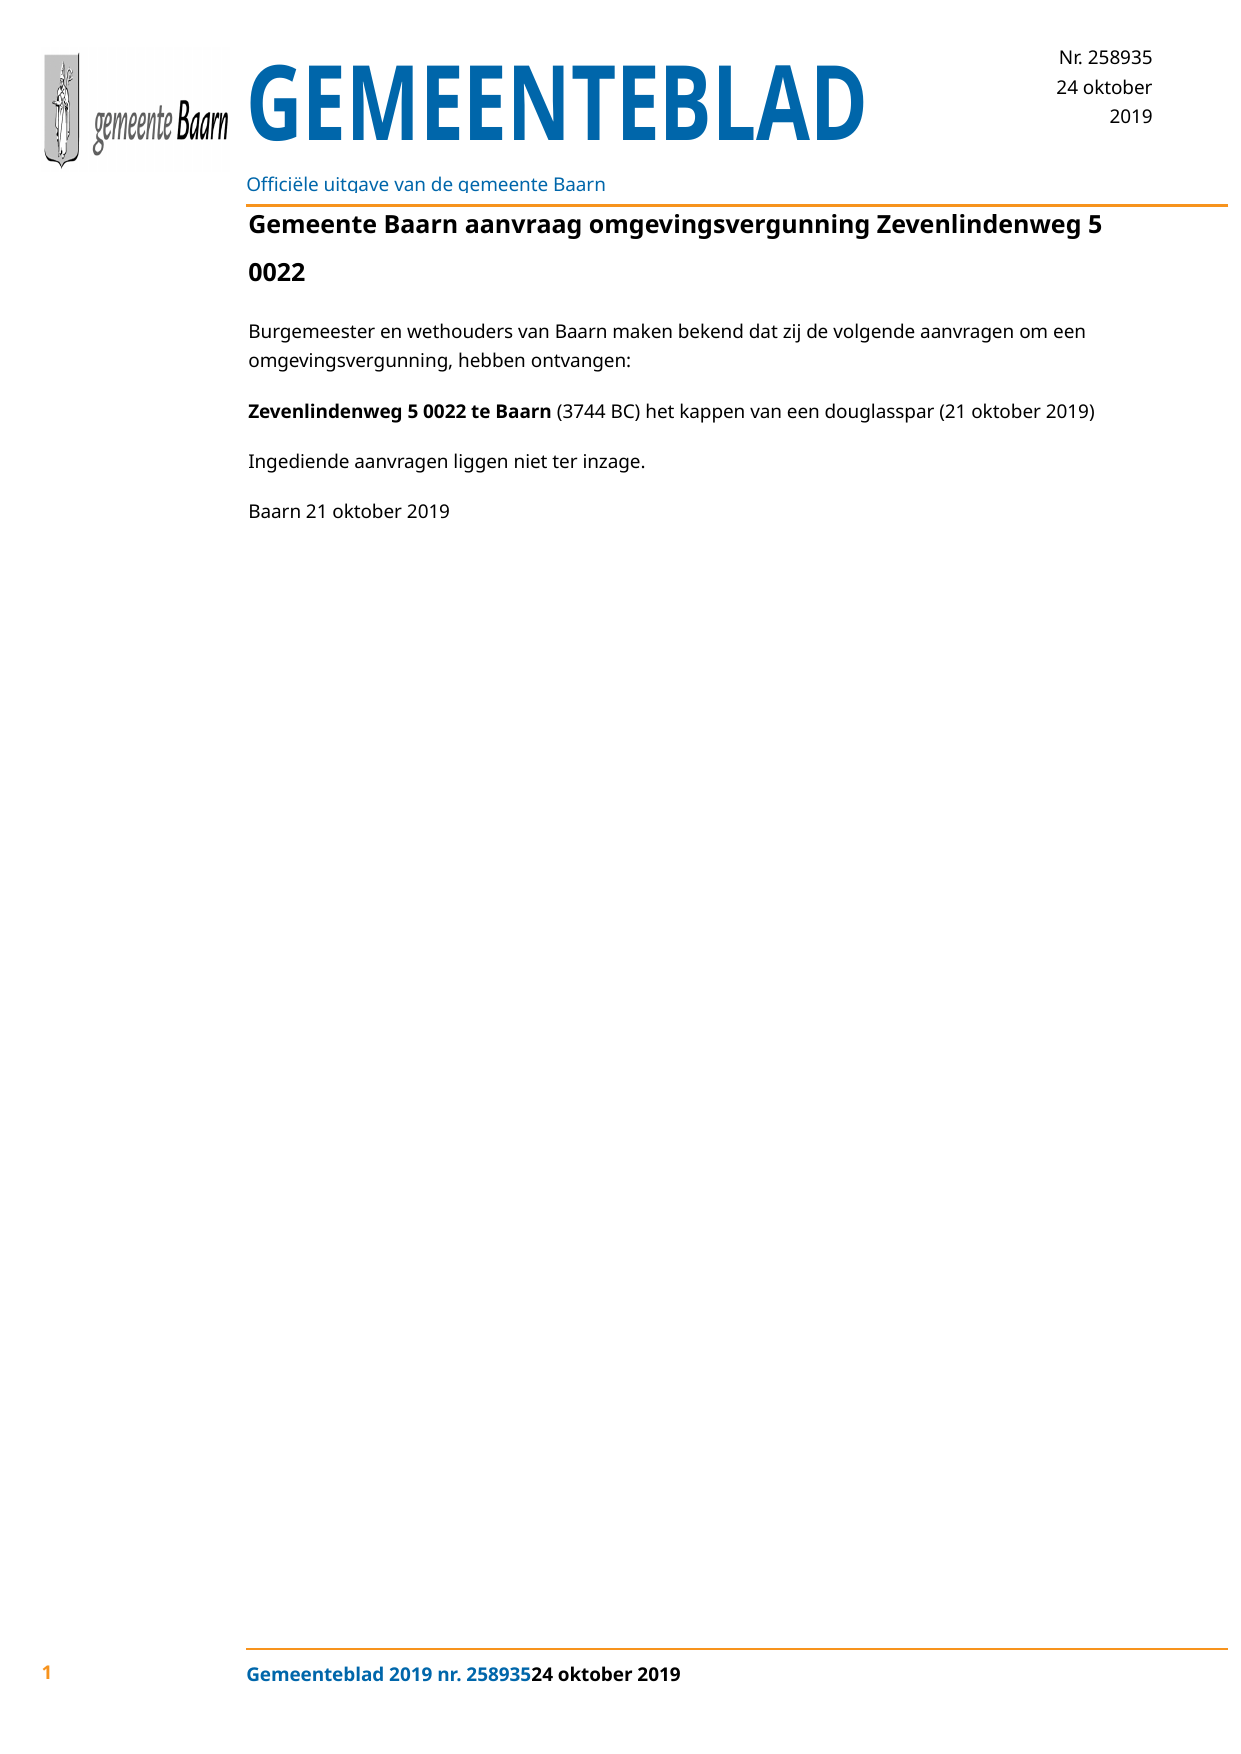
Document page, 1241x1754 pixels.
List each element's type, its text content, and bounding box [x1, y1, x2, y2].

text Burgemeester en wethouders van Baarn maken bekend dat zij de volgende aanvragen om een omgevingsvergunning, hebben ontvangen: [248, 318, 1152, 373]
text Ingediende aanvragen liggen niet ter inzage. [248, 448, 1152, 474]
text Baarn 21 oktober 2019 [248, 499, 1152, 524]
text Zevenlindenweg 5 0022 te Baarn (3744 BC) het kappen van een douglasspar (21 oktober 2019) [248, 398, 1152, 424]
text Gemeente Baarn aanvraag omgevingsvergunning Zevenlindenweg 5 0022 [248, 207, 1152, 288]
picture [41, 47, 231, 172]
